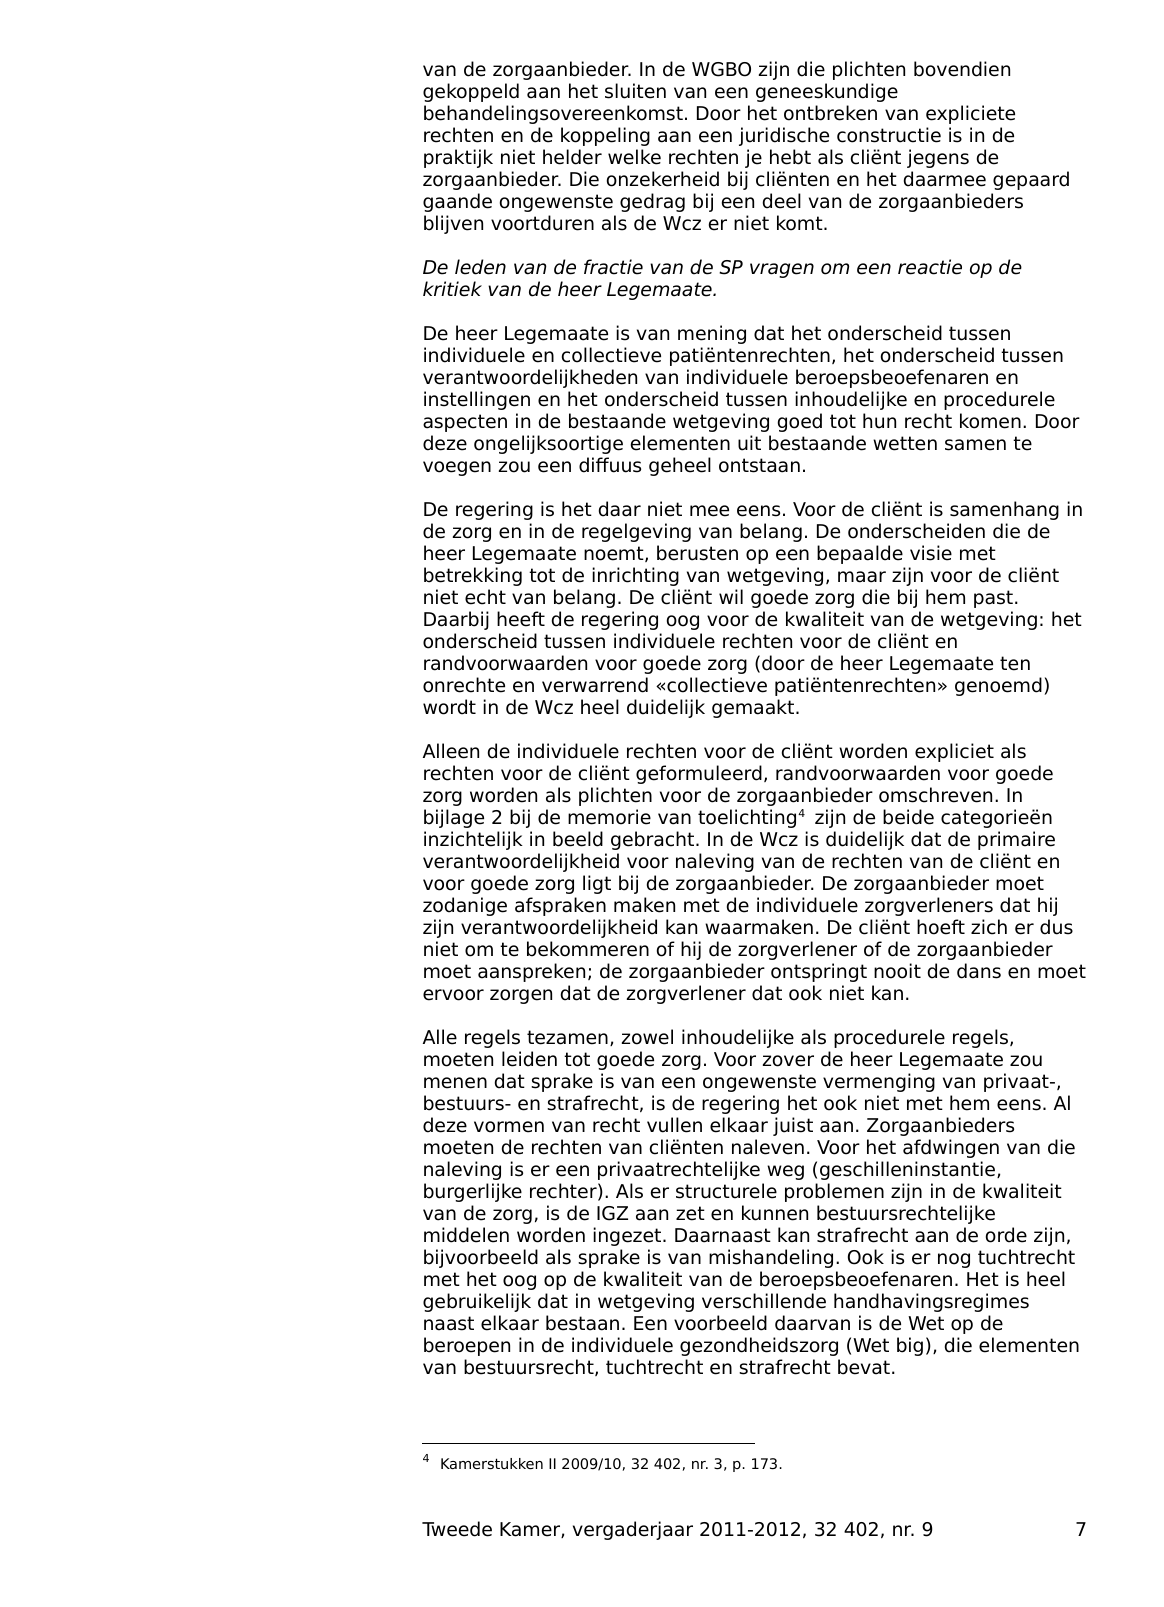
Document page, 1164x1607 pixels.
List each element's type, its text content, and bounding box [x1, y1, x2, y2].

text van de zorgaanbieder. In de WGBO zijn die plichten bovendien gekoppeld aan het sluiten van een geneeskundige behandelingsovereenkomst. Door het ontbreken van expliciete rechten en de koppeling aan een juridische constructie is in de praktijk niet helder welke rechten je hebt als cliënt jegens de zorgaanbieder. Die onzekerheid bij cliënten en het daarmee gepaard gaande ongewenste gedrag bij een deel van de zorgaanbieders blijven voortduren als de Wcz er niet komt. [422, 59, 1087, 235]
text Kamerstukken II 2009/10, 32 402, nr. 3, p. 173. [422, 1452, 1087, 1474]
text De regering is het daar niet mee eens. Voor de cliënt is samenhang in de zorg en in de regelgeving van belang. De onderscheiden die de heer Legemaate noemt, berusten op een bepaalde visie met betrekking tot de inrichting van wetgeving, maar zijn voor de cliënt niet echt van belang. De cliënt wil goede zorg die bij hem past. Daarbij heeft de regering oog voor de kwaliteit van de wetgeving: het onderscheid tussen individuele rechten voor de cliënt en randvoorwaarden voor goede zorg (door de heer Legemaate ten onrechte en verwarrend «collectieve patiëntenrechten» genoemd) wordt in de Wcz heel duidelijk gemaakt. [422, 499, 1087, 719]
text Alleen de individuele rechten voor de cliënt worden expliciet als rechten voor de cliënt geformuleerd, randvoorwaarden voor goede zorg worden als plichten voor de zorgaanbieder omschreven. In bijlage 2 bij de memorie van toelichting zijn de beide categorieën inzichtelijk in beeld gebracht. In de Wcz is duidelijk dat de primaire verantwoordelijkheid voor naleving van de rechten van de cliënt en voor goede zorg ligt bij de zorgaanbieder. De zorgaanbieder moet zodanige afspraken maken met de individuele zorgverleners dat hij zijn verantwoordelijkheid kan waarmaken. De cliënt hoeft zich er dus niet om te bekommeren of hij de zorgverlener of de zorgaanbieder moet aanspreken; de zorgaanbieder ontspringt nooit de dans en moet ervoor zorgen dat de zorgverlener dat ook niet kan. [422, 741, 1087, 1005]
subtitle De leden van de fractie van de SP vragen om een reactie op de kritiek van de heer Legemaate. [422, 257, 1087, 301]
text Alle regels tezamen, zowel inhoudelijke als procedurele regels, moeten leiden tot goede zorg. Voor zover de heer Legemaate zou menen dat sprake is van een ongewenste vermenging van privaat-, bestuurs- en strafrecht, is de regering het ook niet met hem eens. Al deze vormen van recht vullen elkaar juist aan. Zorgaanbieders moeten de rechten van cliënten naleven. Voor het afdwingen van die naleving is er een privaatrechtelijke weg (geschilleninstantie, burgerlijke rechter). Als er structurele problemen zijn in de kwaliteit van de zorg, is de IGZ aan zet en kunnen bestuursrechtelijke middelen worden ingezet. Daarnaast kan strafrecht aan de orde zijn, bijvoorbeeld als sprake is van mishandeling. Ook is er nog tuchtrecht met het oog op de kwaliteit van de beroepsbeoefenaren. Het is heel gebruikelijk dat in wetgeving verschillende handhavingsregimes naast elkaar bestaan. Een voorbeeld daarvan is de Wet op de beroepen in de individuele gezondheidszorg (Wet big), die elementen van bestuursrecht, tuchtrecht en strafrecht bevat. [422, 1027, 1087, 1379]
text De heer Legemaate is van mening dat het onderscheid tussen individuele en collectieve patiëntenrechten, het onderscheid tussen verantwoordelijkheden van individuele beroepsbeoefenaren en instellingen en het onderscheid tussen inhoudelijke en procedurele aspecten in de bestaande wetgeving goed tot hun recht komen. Door deze ongelijksoortige elementen uit bestaande wetten samen te voegen zou een diffuus geheel ontstaan. [422, 323, 1087, 477]
